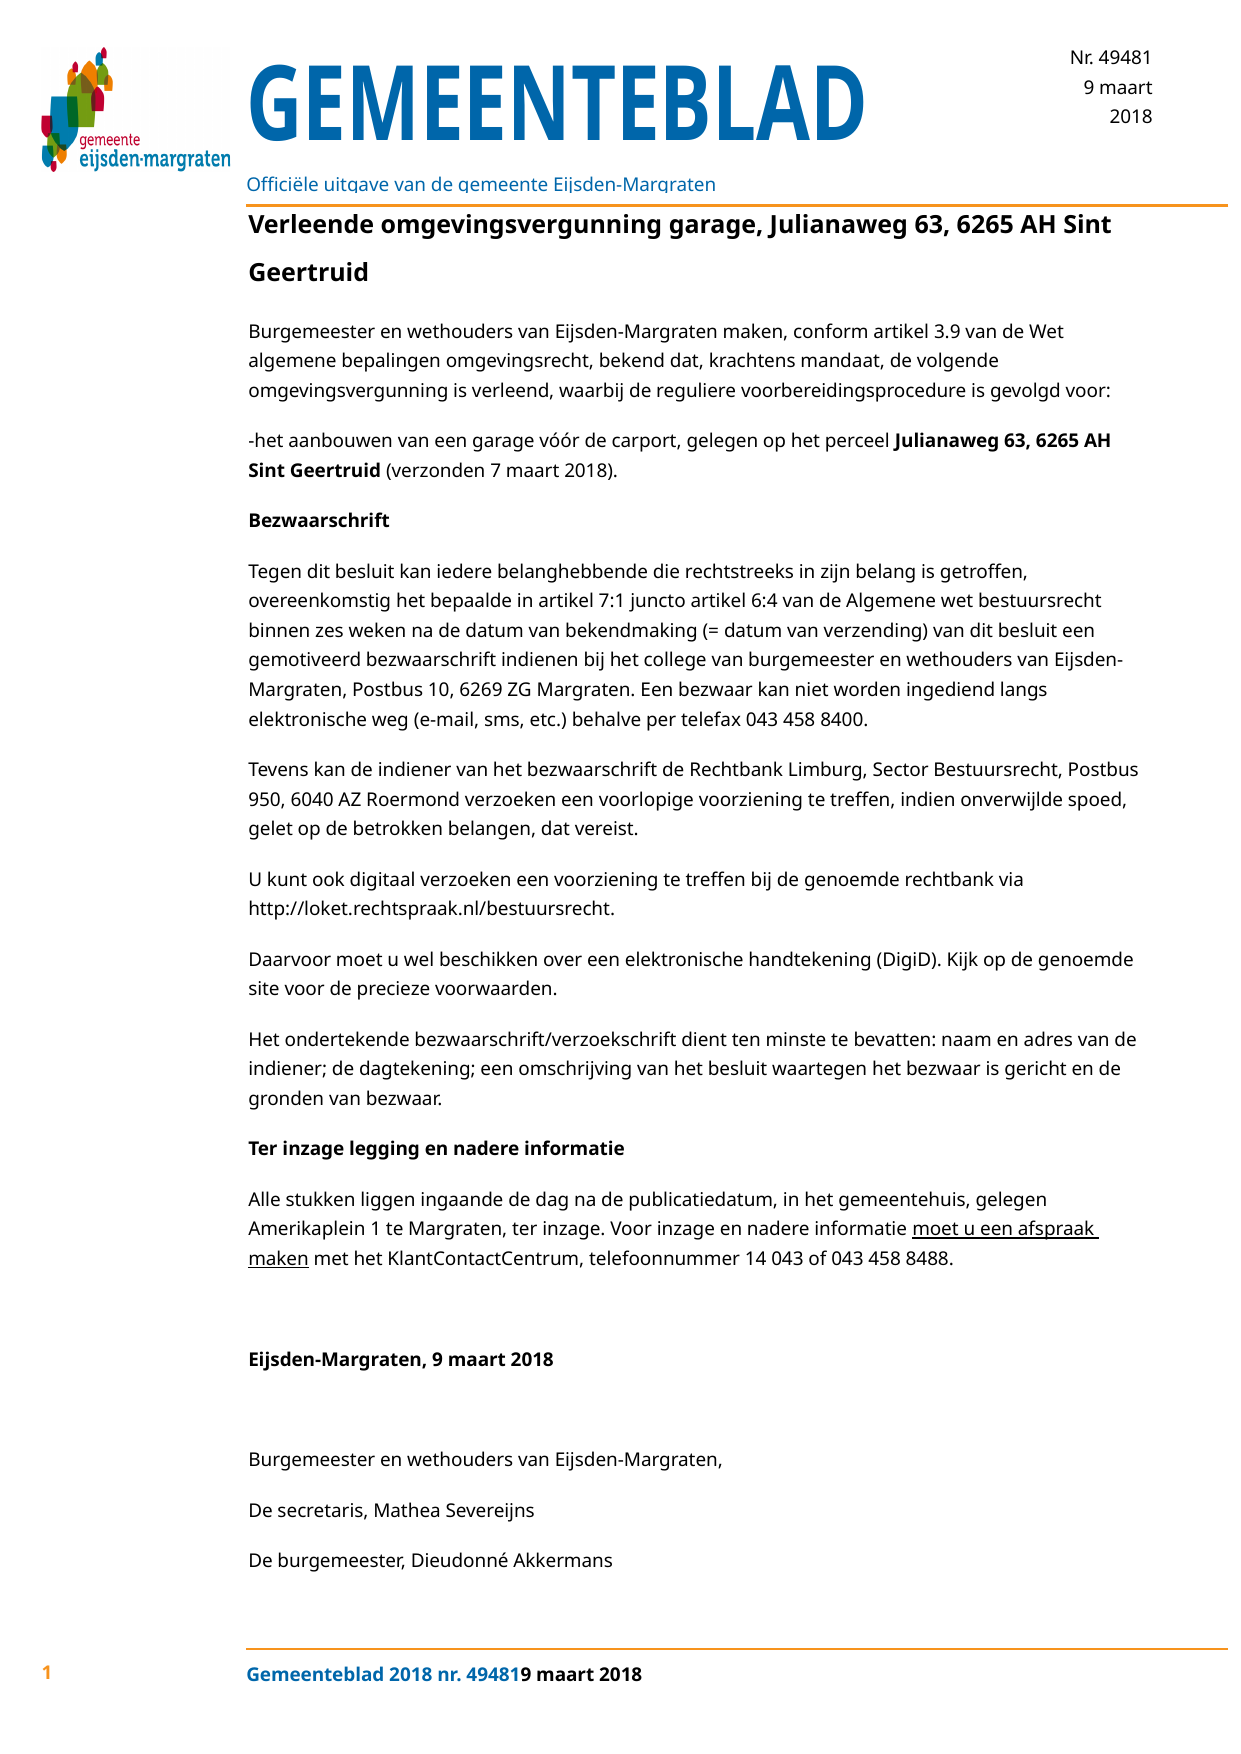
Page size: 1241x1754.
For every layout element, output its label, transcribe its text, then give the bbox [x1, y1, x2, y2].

text Burgemeester en wethouders van Eijsden-Margraten maken, conform artikel 3.9 van de Wet algemene bepalingen omgevingsrecht, bekend dat, krachtens mandaat, de volgende omgevingsvergunning is verleend, waarbij de reguliere voorbereidingsprocedure is gevolgd voor: [248, 318, 1152, 403]
text De secretaris, Mathea Severeijns [248, 1497, 1152, 1523]
text Eijsden-Margraten, 9 maart 2018 [248, 1346, 1152, 1372]
text Tevens kan de indiener van het bezwaarschrift de Rechtbank Limburg, Sector Bestuursrecht, Postbus 950, 6040 AZ Roermond verzoeken een voorlopige voorziening te treffen, indien onverwijlde spoed, gelet op de betrokken belangen, dat vereist. [248, 756, 1152, 841]
picture [41, 47, 231, 172]
text Daarvoor moet u wel beschikken over een elektronische handtekening (DigiD). Kijk op de genoemde site voor de precieze voorwaarden. [248, 946, 1152, 1001]
text Burgemeester en wethouders van Eijsden-Margraten, [248, 1447, 1152, 1472]
text -het aanbouwen van een garage vóór de carport, gelegen op het perceel Julianaweg 63, 6265 AH Sint Geertruid (verzonden 7 maart 2018). [248, 427, 1152, 483]
text Het ondertekende bezwaarschrift/verzoekschrift dient ten minste te bevatten: naam en adres van de indiener; de dagtekening; een omschrijving van het besluit waartegen het bezwaar is gericht en de gronden van bezwaar. [248, 1026, 1152, 1111]
text Tegen dit besluit kan iedere belanghebbende die rechtstreeks in zijn belang is getroffen, overeenkomstig het bepaalde in artikel 7:1 juncto artikel 6:4 van de Algemene wet bestuursrecht binnen zes weken na de datum van bekendmaking (= datum van verzending) van dit besluit een gemotiveerd bezwaarschrift indienen bij het college van burgemeester en wethouders van Eijsden-Margraten, Postbus 10, 6269 ZG Margraten. Een bezwaar kan niet worden ingediend langs elektronische weg (e-mail, sms, etc.) behalve per telefax 043 458 8400. [248, 558, 1152, 732]
text Alle stukken liggen ingaande de dag na de publicatiedatum, in het gemeentehuis, gelegen Amerikaplein 1 te Margraten, ter inzage. Voor inzage en nadere informatie moet u een afspraak maken met het KlantContactCentrum, telefoonnummer 14 043 of 043 458 8488. [248, 1186, 1152, 1271]
text Verleende omgevingsvergunning garage, Julianaweg 63, 6265 AH Sint Geertruid [248, 207, 1152, 288]
text Bezwaarschrift [248, 507, 1152, 533]
text De burgemeester, Dieudonné Akkermans [248, 1547, 1152, 1573]
text U kunt ook digitaal verzoeken een voorziening te treffen bij de genoemde rechtbank via http://loket.rechtspraak.nl/bestuursrecht. [248, 866, 1152, 921]
text Ter inzage legging en nadere informatie [248, 1135, 1152, 1161]
